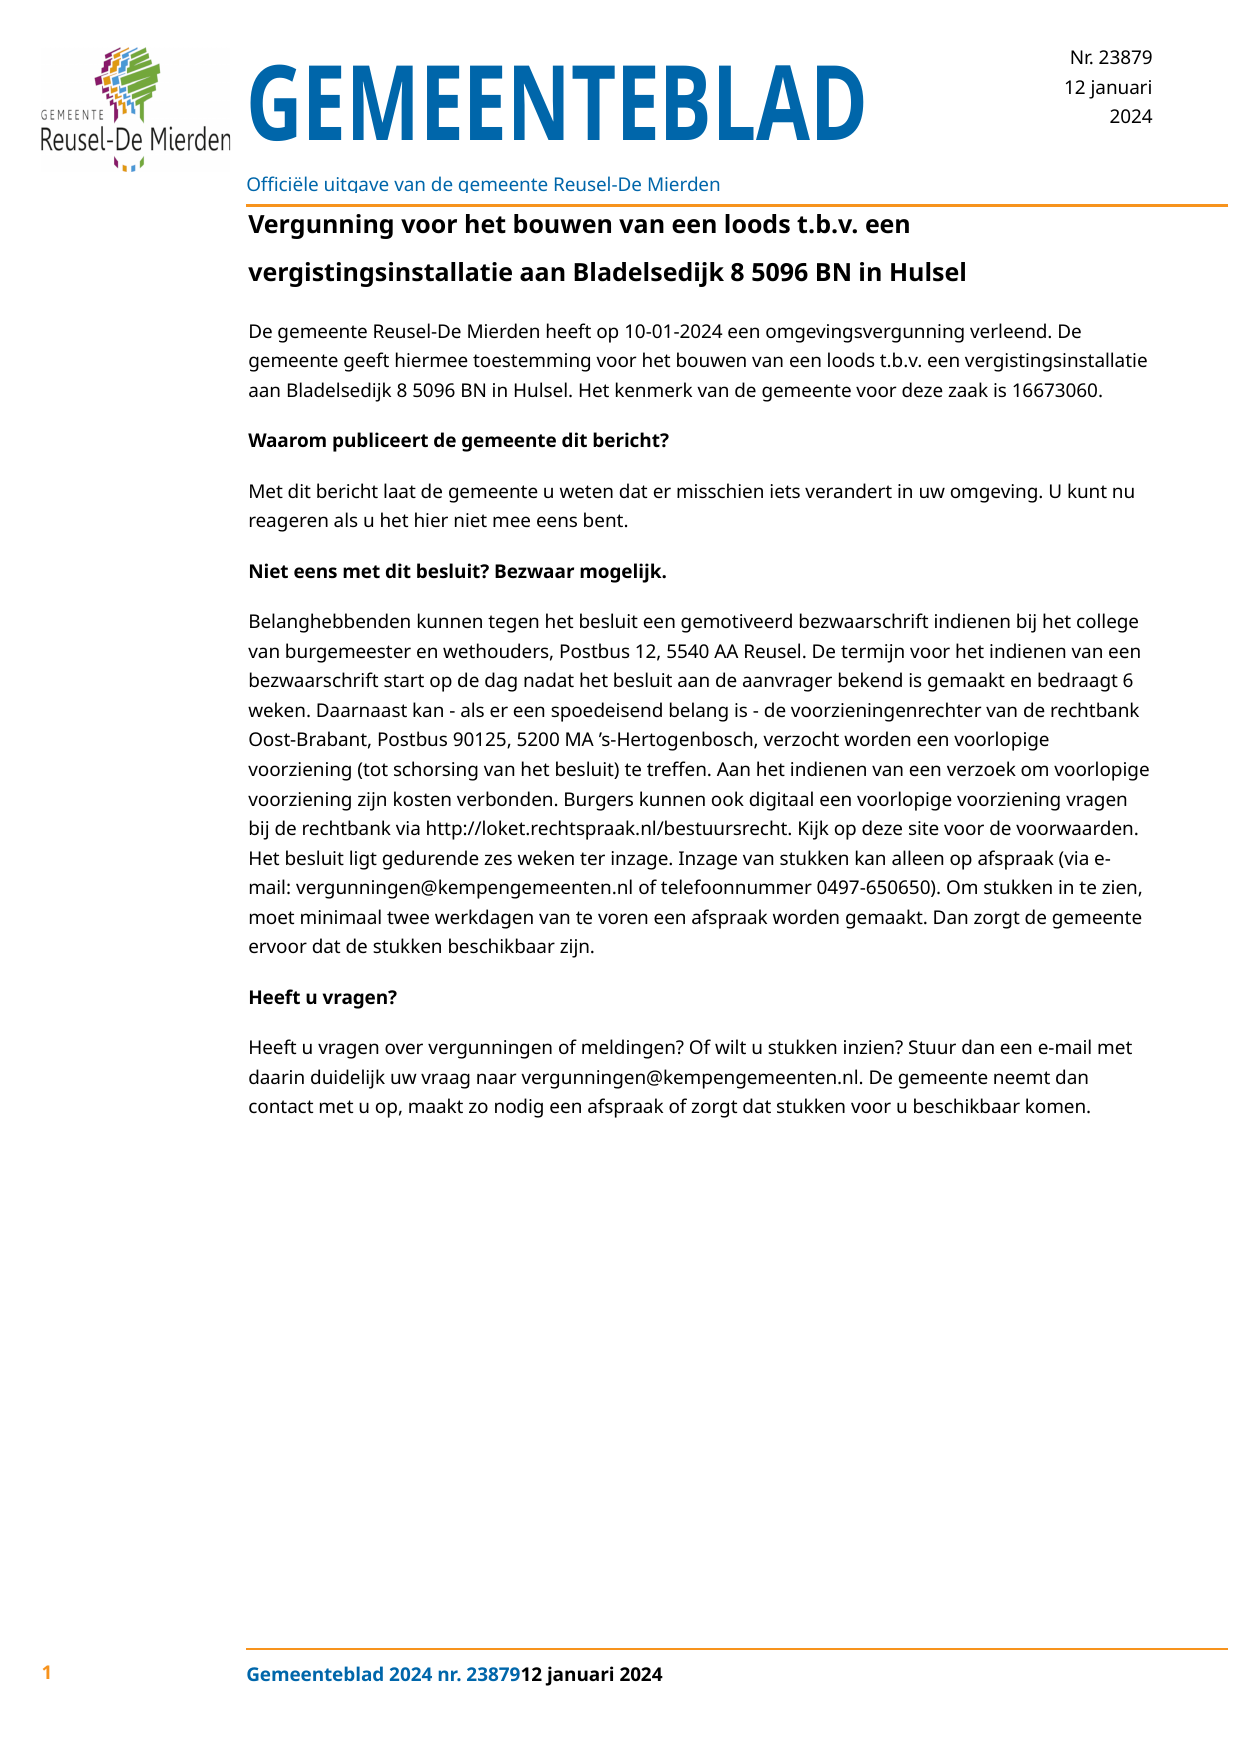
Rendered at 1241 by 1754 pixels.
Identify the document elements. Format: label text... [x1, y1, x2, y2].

text Vergunning voor het bouwen van een loods t.b.v. een vergistingsinstallatie aan Bladelsedijk 8 5096 BN in Hulsel [248, 207, 1152, 288]
text Waarom publiceert de gemeente dit bericht? [248, 427, 1152, 453]
picture [41, 47, 231, 172]
text Heeft u vragen over vergunningen of meldingen? Of wilt u stukken inzien? Stuur dan een e-mail met daarin duidelijk uw vraag naar vergunningen@kempengemeenten.nl. De gemeente neemt dan contact met u op, maakt zo nodig een afspraak of zorgt dat stukken voor u beschikbaar komen. [248, 1034, 1152, 1119]
text De gemeente Reusel-De Mierden heeft op 10-01-2024 een omgevingsvergunning verleend. De gemeente geeft hiermee toestemming voor het bouwen van een loods t.b.v. een vergistingsinstallatie aan Bladelsedijk 8 5096 BN in Hulsel. Het kenmerk van de gemeente voor deze zaak is 16673060. [248, 318, 1152, 403]
text Belanghebbenden kunnen tegen het besluit een gemotiveerd bezwaarschrift indienen bij het college van burgemeester en wethouders, Postbus 12, 5540 AA Reusel. De termijn voor het indienen van een bezwaarschrift start op de dag nadat het besluit aan de aanvrager bekend is gemaakt en bedraagt 6 weken. Daarnaast kan - als er een spoedeisend belang is - de voorzieningenrechter van de rechtbank Oost-Brabant, Postbus 90125, 5200 MA ’s-Hertogenbosch, verzocht worden een voorlopige voorziening (tot schorsing van het besluit) te treffen. Aan het indienen van een verzoek om voorlopige voorziening zijn kosten verbonden. Burgers kunnen ook digitaal een voorlopige voorziening vragen bij de rechtbank via http://loket.rechtspraak.nl/bestuursrecht. Kijk op deze site voor de voorwaarden. Het besluit ligt gedurende zes weken ter inzage. Inzage van stukken kan alleen op afspraak (via e-mail: vergunningen@kempengemeenten.nl of telefoonnummer 0497-650650). Om stukken in te zien, moet minimaal twee werkdagen van te voren een afspraak worden gemaakt. Dan zorgt de gemeente ervoor dat de stukken beschikbaar zijn. [248, 608, 1152, 959]
text Met dit bericht laat de gemeente u weten dat er misschien iets verandert in uw omgeving. U kunt nu reageren als u het hier niet mee eens bent. [248, 478, 1152, 533]
text Niet eens met dit besluit? Bezwaar mogelijk. [248, 558, 1152, 584]
text Heeft u vragen? [248, 984, 1152, 1010]
